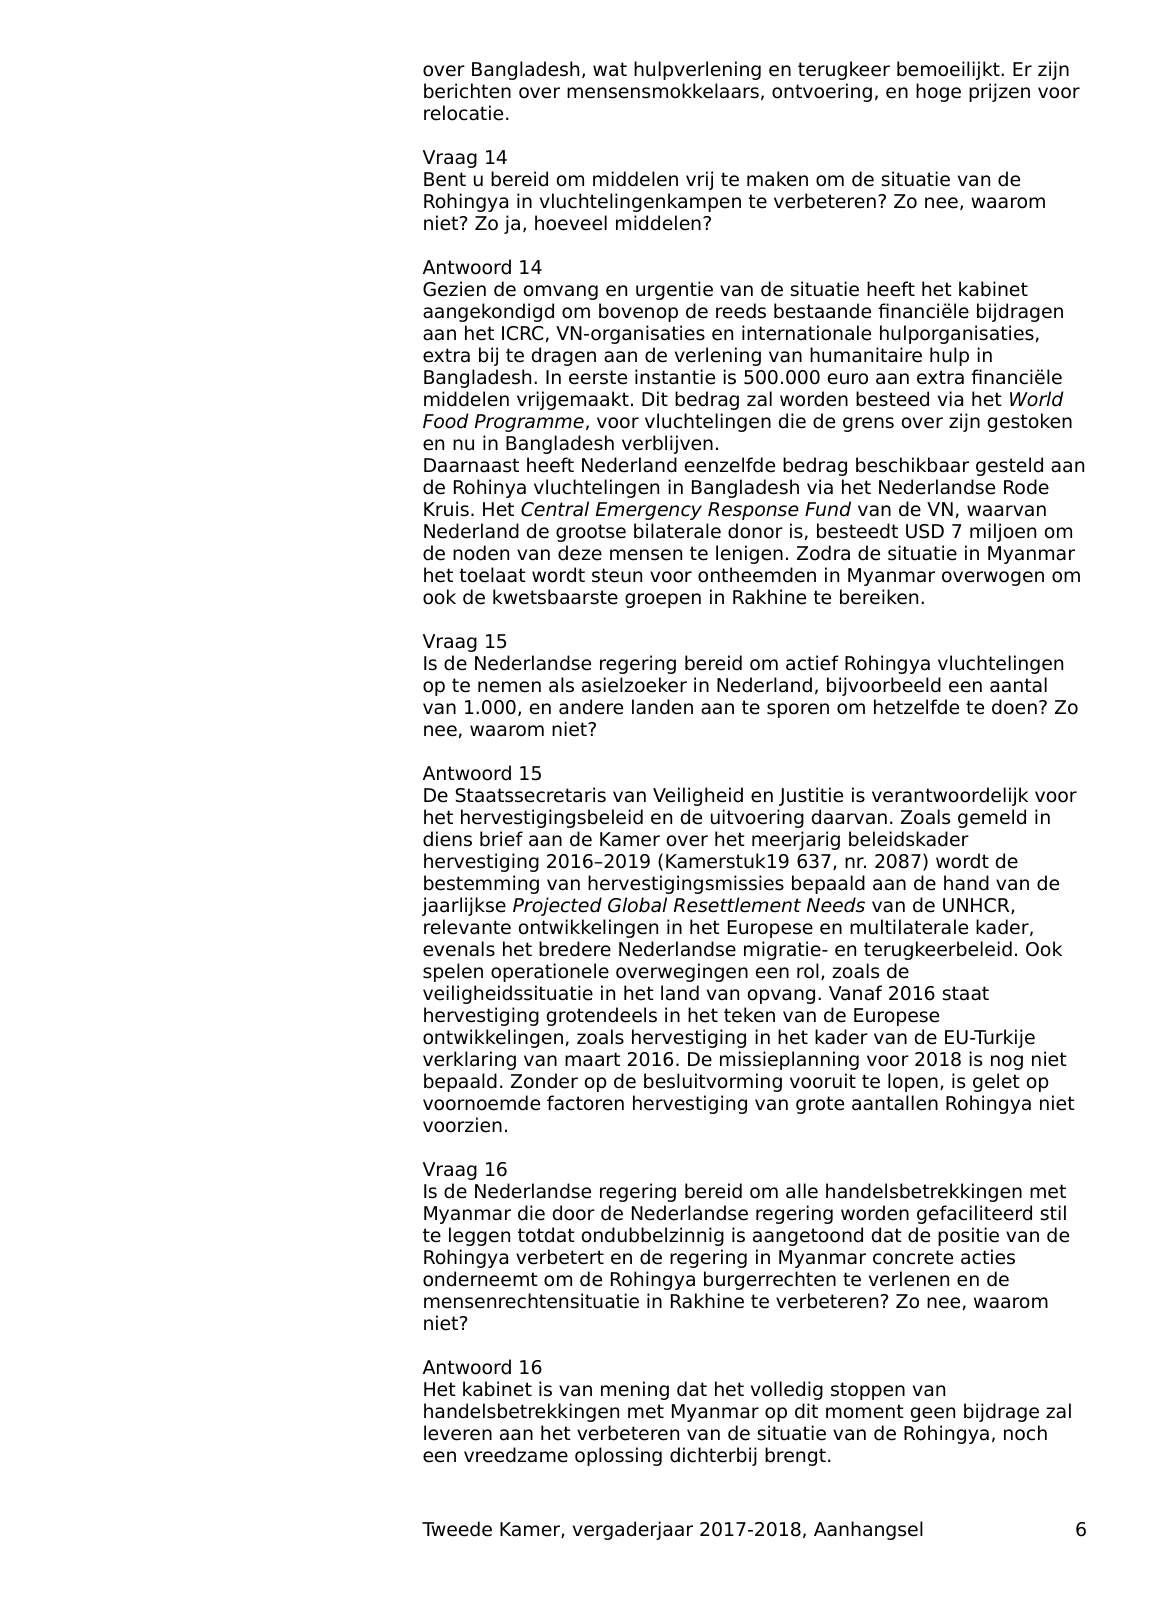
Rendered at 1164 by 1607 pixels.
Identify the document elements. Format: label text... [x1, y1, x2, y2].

text Vraag 14 [422, 147, 1087, 169]
text Bent u bereid om middelen vrij te maken om de situatie van de Rohingya in vluchtelingenkampen te verbeteren? Zo nee, waarom niet? Zo ja, hoeveel middelen? [422, 169, 1087, 235]
text Antwoord 15 [422, 763, 1087, 785]
text Antwoord 16 [422, 1357, 1087, 1379]
text Is de Nederlandse regering bereid om alle handelsbetrekkingen met Myanmar die door de Nederlandse regering worden gefaciliteerd stil te leggen totdat ondubbelzinnig is aangetoond dat de positie van de Rohingya verbetert en de regering in Myanmar concrete acties onderneemt om de Rohingya burgerrechten te verlenen en de mensenrechtensituatie in Rakhine te verbeteren? Zo nee, waarom niet? [422, 1181, 1087, 1335]
text Antwoord 14 [422, 257, 1087, 279]
text Het kabinet is van mening dat het volledig stoppen van handelsbetrekkingen met Myanmar op dit moment geen bijdrage zal leveren aan het verbeteren van de situatie van de Rohingya, noch een vreedzame oplossing dichterbij brengt. [422, 1379, 1087, 1467]
text Daarnaast heeft Nederland eenzelfde bedrag beschikbaar gesteld aan de Rohinya vluchtelingen in Bangladesh via het Nederlandse Rode Kruis. Het Central Emergency Response Fund van de VN, waarvan Nederland de grootse bilaterale donor is, besteedt USD 7 miljoen om de noden van deze mensen te lenigen. Zodra de situatie in Myanmar het toelaat wordt steun voor ontheemden in Myanmar overwogen om ook de kwetsbaarste groepen in Rakhine te bereiken. [422, 455, 1087, 609]
text Vraag 16 [422, 1159, 1087, 1181]
text De Staatssecretaris van Veiligheid en Justitie is verantwoordelijk voor het hervestigingsbeleid en de uitvoering daarvan. Zoals gemeld in diens brief aan de Kamer over het meerjarig beleidskader hervestiging 2016–2019 (Kamerstuk19 637, nr. 2087) wordt de bestemming van hervestigingsmissies bepaald aan de hand van de jaarlijkse Projected Global Resettlement Needs van de UNHCR, relevante ontwikkelingen in het Europese en multilaterale kader, evenals het bredere Nederlandse migratie- en terugkeerbeleid. Ook spelen operationele overwegingen een rol, zoals de veiligheidssituatie in het land van opvang. Vanaf 2016 staat hervestiging grotendeels in het teken van de Europese ontwikkelingen, zoals hervestiging in het kader van de EU-Turkije verklaring van maart 2016. De missieplanning voor 2018 is nog niet bepaald. Zonder op de besluitvorming vooruit te lopen, is gelet op voornoemde factoren hervestiging van grote aantallen Rohingya niet voorzien. [422, 785, 1087, 1137]
text Vraag 15 [422, 631, 1087, 653]
text Gezien de omvang en urgentie van de situatie heeft het kabinet aangekondigd om bovenop de reeds bestaande financiële bijdragen aan het ICRC, VN-organisaties en internationale hulporganisaties, extra bij te dragen aan de verlening van humanitaire hulp in Bangladesh. In eerste instantie is 500.000 euro aan extra financiële middelen vrijgemaakt. Dit bedrag zal worden besteed via het World Food Programme, voor vluchtelingen die de grens over zijn gestoken en nu in Bangladesh verblijven. [422, 279, 1087, 455]
text Is de Nederlandse regering bereid om actief Rohingya vluchtelingen op te nemen als asielzoeker in Nederland, bijvoorbeeld een aantal van 1.000, en andere landen aan te sporen om hetzelfde te doen? Zo nee, waarom niet? [422, 653, 1087, 741]
text over Bangladesh, wat hulpverlening en terugkeer bemoeilijkt. Er zijn berichten over mensensmokkelaars, ontvoering, en hoge prijzen voor relocatie. [422, 59, 1087, 125]
